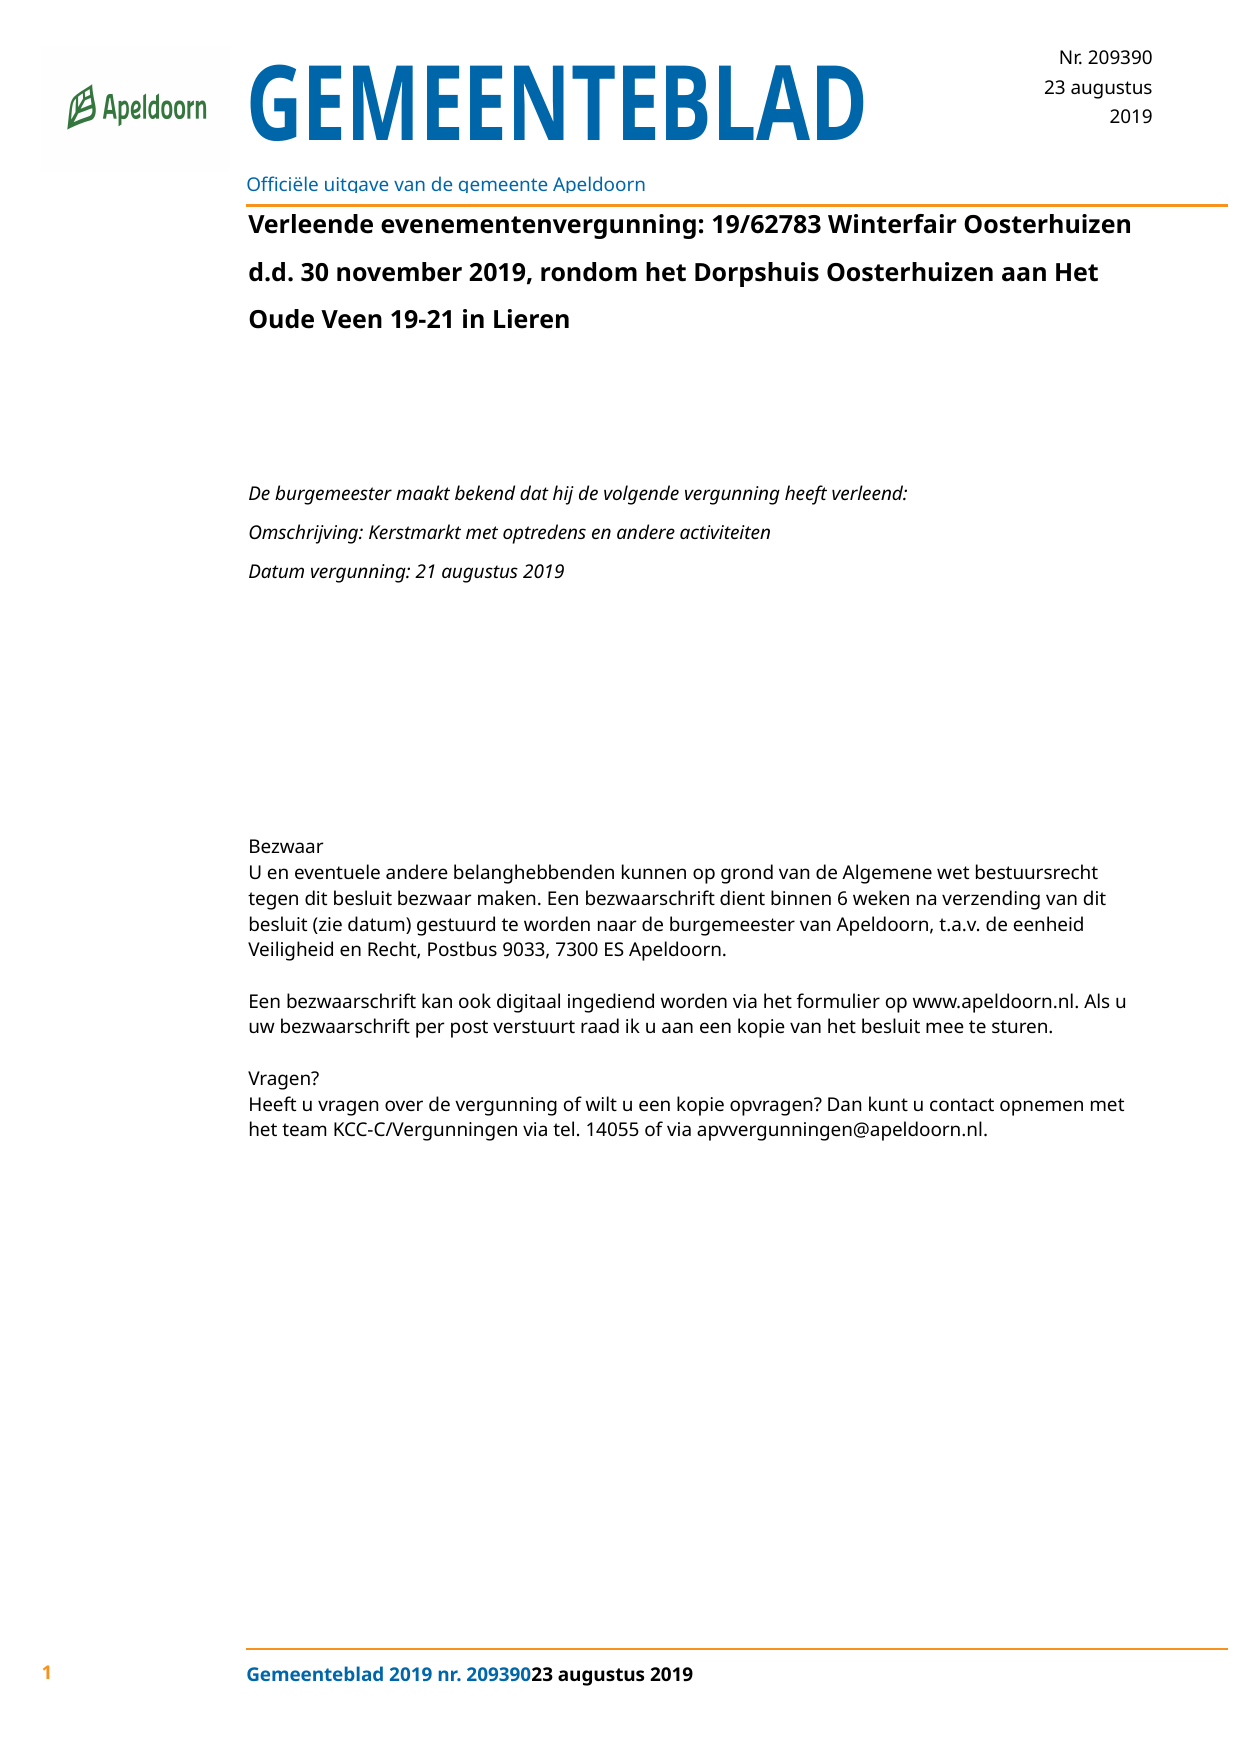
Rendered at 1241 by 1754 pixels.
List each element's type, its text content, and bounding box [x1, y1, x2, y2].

text Heeft u vragen over de vergunning of wilt u een kopie opvragen? Dan kunt u contact opnemen met het team KCC-C/Vergunningen via tel. 14055 of via apvvergunningen@apeldoorn.nl. [248, 1091, 1152, 1142]
text Een bezwaarschrift kan ook digitaal ingediend worden via het formulier op www.apeldoorn.nl. Als u uw bezwaarschrift per post verstuurt raad ik u aan een kopie van het besluit mee te sturen. [248, 988, 1152, 1039]
text U en eventuele andere belanghebbenden kunnen op grond van de Algemene wet bestuursrecht tegen dit besluit bezwaar maken. Een bezwaarschrift dient binnen 6 weken na verzending van dit besluit (zie datum) gestuurd te worden naar de burgemeester van Apeldoorn, t.a.v. de eenheid Veiligheid en Recht, Postbus 9033, 7300 ES Apeldoorn. [248, 859, 1152, 962]
text Bezwaar [248, 834, 1152, 859]
text Vragen? [248, 1065, 1152, 1091]
text Omschrijving: Kerstmarkt met optredens en andere activiteiten [248, 519, 1152, 545]
text De burgemeester maakt bekend dat hij de volgende vergunning heeft verleend: [248, 480, 1152, 506]
text Datum vergunning: 21 augustus 2019 [248, 558, 1152, 584]
picture [41, 47, 231, 172]
text Verleende evenementenvergunning: 19/62783 Winterfair Oosterhuizen d.d. 30 november 2019, rondom het Dorpshuis Oosterhuizen aan Het Oude Veen 19-21 in Lieren [248, 207, 1152, 336]
